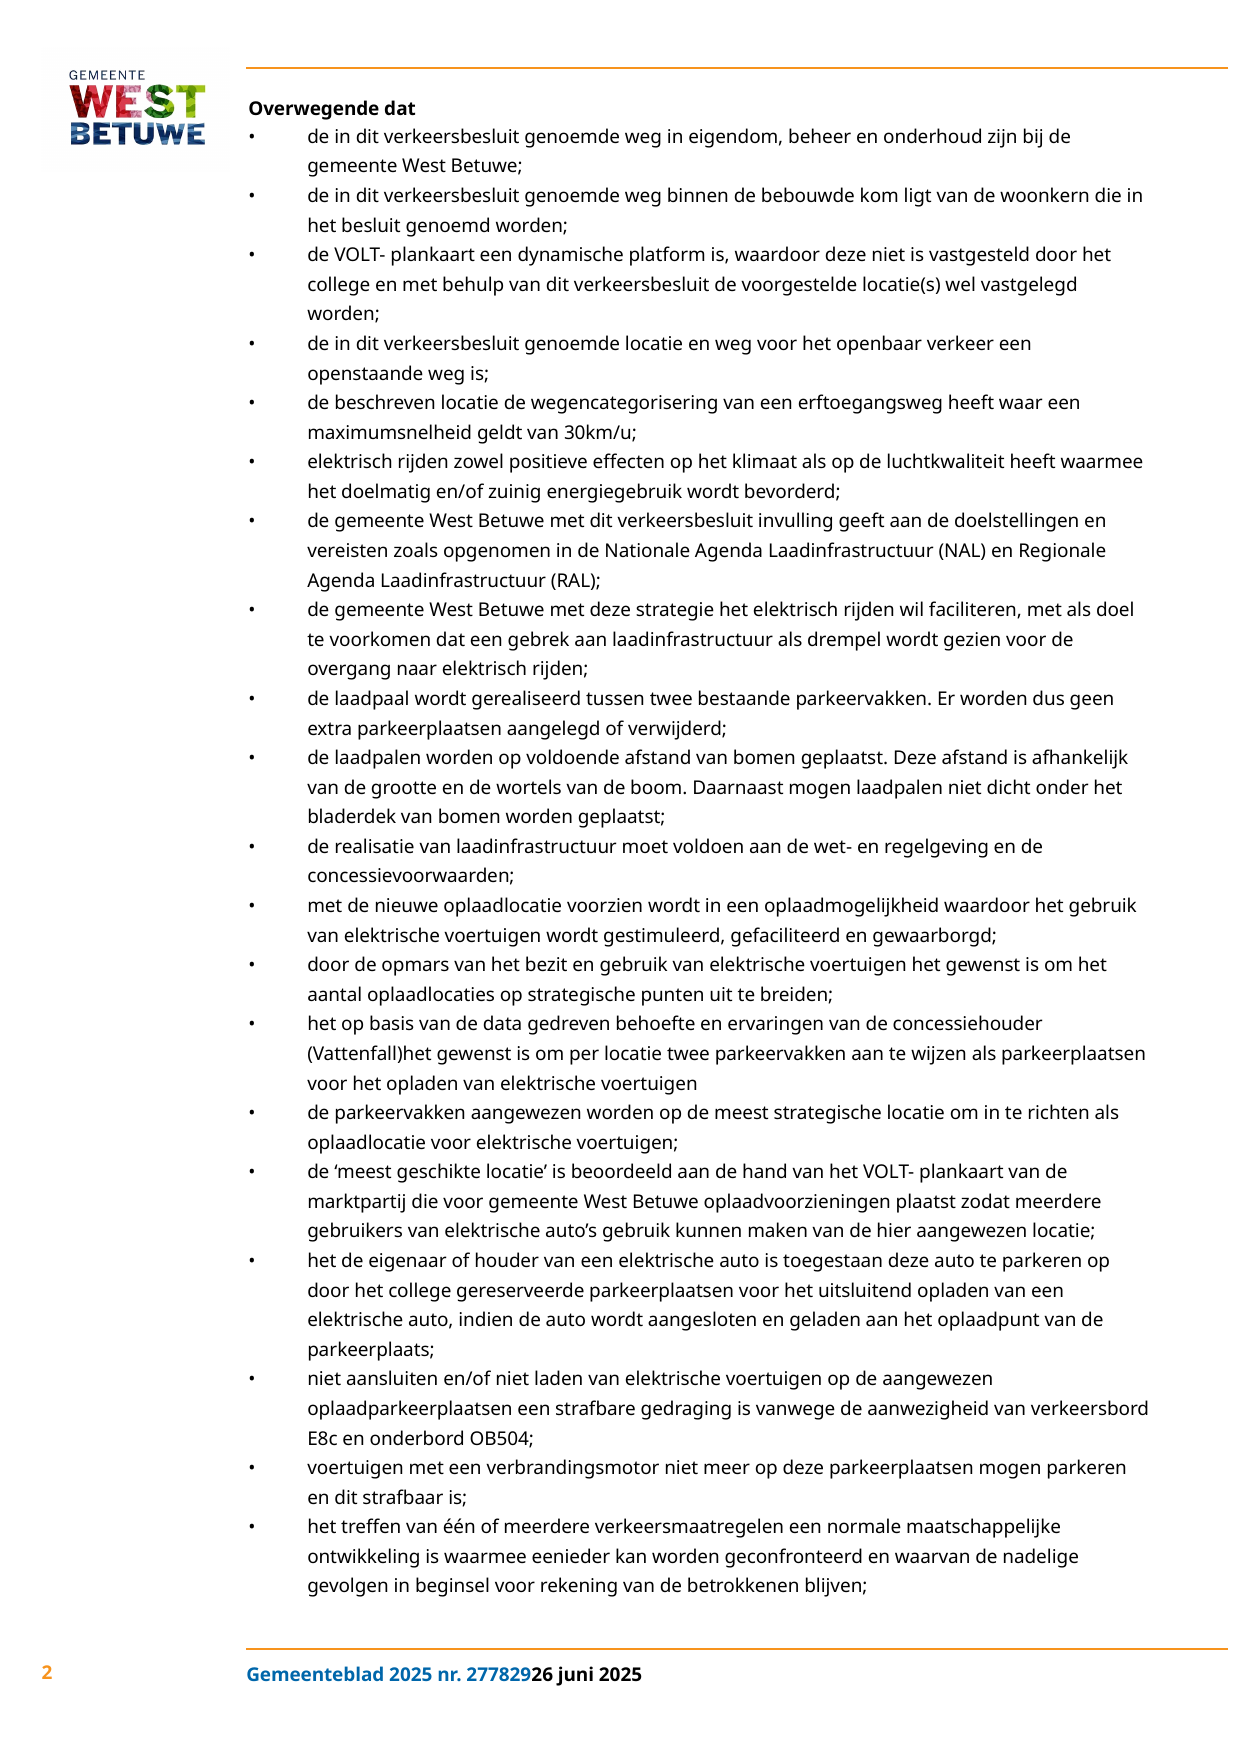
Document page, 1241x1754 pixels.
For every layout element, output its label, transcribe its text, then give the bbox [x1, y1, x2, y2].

list door de opmars van het bezit en gebruik van elektrische voertuigen het gewenst is om het aantal oplaadlocaties op strategische punten uit te breiden; [248, 951, 1152, 1007]
list het op basis van de data gedreven behoefte en ervaringen van de concessiehouder (Vattenfall)het gewenst is om per locatie twee parkeervakken aan te wijzen als parkeerplaatsen voor het opladen van elektrische voertuigen [248, 1011, 1152, 1096]
list de realisatie van laadinfrastructuur moet voldoen aan de wet- en regelgeving en de concessievoorwaarden; [248, 833, 1152, 888]
list de parkeervakken aangewezen worden op de meest strategische locatie om in te richten als oplaadlocatie voor elektrische voertuigen; [248, 1099, 1152, 1155]
list de beschreven locatie de wegencategorisering van een erftoegangsweg heeft waar een maximumsnelheid geldt van 30km/u; [248, 389, 1152, 445]
list de gemeente West Betuwe met dit verkeersbesluit invulling geeft aan de doelstellingen en vereisten zoals opgenomen in de Nationale Agenda Laadinfrastructuur (NAL) en Regionale Agenda Laadinfrastructuur (RAL); [248, 508, 1152, 593]
list de laadpaal wordt gerealiseerd tussen twee bestaande parkeervakken. Er worden dus geen extra parkeerplaatsen aangelegd of verwijderd; [248, 685, 1152, 741]
list voertuigen met een verbrandingsmotor niet meer op deze parkeerplaatsen mogen parkeren en dit strafbaar is; [248, 1454, 1152, 1510]
list de in dit verkeersbesluit genoemde weg in eigendom, beheer en onderhoud zijn bij de gemeente West Betuwe; [248, 123, 1152, 178]
list het de eigenaar of houder van een elektrische auto is toegestaan deze auto te parkeren op door het college gereserveerde parkeerplaatsen voor het uitsluitend opladen van een elektrische auto, indien de auto wordt aangesloten en geladen aan het oplaadpunt van de parkeerplaats; [248, 1247, 1152, 1362]
list de in dit verkeersbesluit genoemde locatie en weg voor het openbaar verkeer een openstaande weg is; [248, 330, 1152, 386]
text Overwegende dat [248, 95, 1152, 121]
picture [41, 47, 231, 172]
list met de nieuwe oplaadlocatie voorzien wordt in een oplaadmogelijkheid waardoor het gebruik van elektrische voertuigen wordt gestimuleerd, gefaciliteerd en gewaarborgd; [248, 892, 1152, 948]
list de laadpalen worden op voldoende afstand van bomen geplaatst. Deze afstand is afhankelijk van de grootte en de wortels van de boom. Daarnaast mogen laadpalen niet dicht onder het bladerdek van bomen worden geplaatst; [248, 744, 1152, 829]
list het treffen van één of meerdere verkeersmaatregelen een normale maatschappelijke ontwikkeling is waarmee eenieder kan worden geconfronteerd en waarvan de nadelige gevolgen in beginsel voor rekening van de betrokkenen blijven; [248, 1513, 1152, 1598]
list de ‘meest geschikte locatie’ is beoordeeld aan de hand van het VOLT- plankaart van de marktpartij die voor gemeente West Betuwe oplaadvoorzieningen plaatst zodat meerdere gebruikers van elektrische auto’s gebruik kunnen maken van de hier aangewezen locatie; [248, 1158, 1152, 1243]
list de VOLT- plankaart een dynamische platform is, waardoor deze niet is vastgesteld door het college en met behulp van dit verkeersbesluit de voorgestelde locatie(s) wel vastgelegd worden; [248, 241, 1152, 326]
list de gemeente West Betuwe met deze strategie het elektrisch rijden wil faciliteren, met als doel te voorkomen dat een gebrek aan laadinfrastructuur als drempel wordt gezien voor de overgang naar elektrisch rijden; [248, 596, 1152, 681]
list niet aansluiten en/of niet laden van elektrische voertuigen op de aangewezen oplaadparkeerplaatsen een strafbare gedraging is vanwege de aanwezigheid van verkeersbord E8c en onderbord OB504; [248, 1366, 1152, 1451]
list elektrisch rijden zowel positieve effecten op het klimaat als op de luchtkwaliteit heeft waarmee het doelmatig en/of zuinig energiegebruik wordt bevorderd; [248, 448, 1152, 504]
list de in dit verkeersbesluit genoemde weg binnen de bebouwde kom ligt van de woonkern die in het besluit genoemd worden; [248, 182, 1152, 238]
